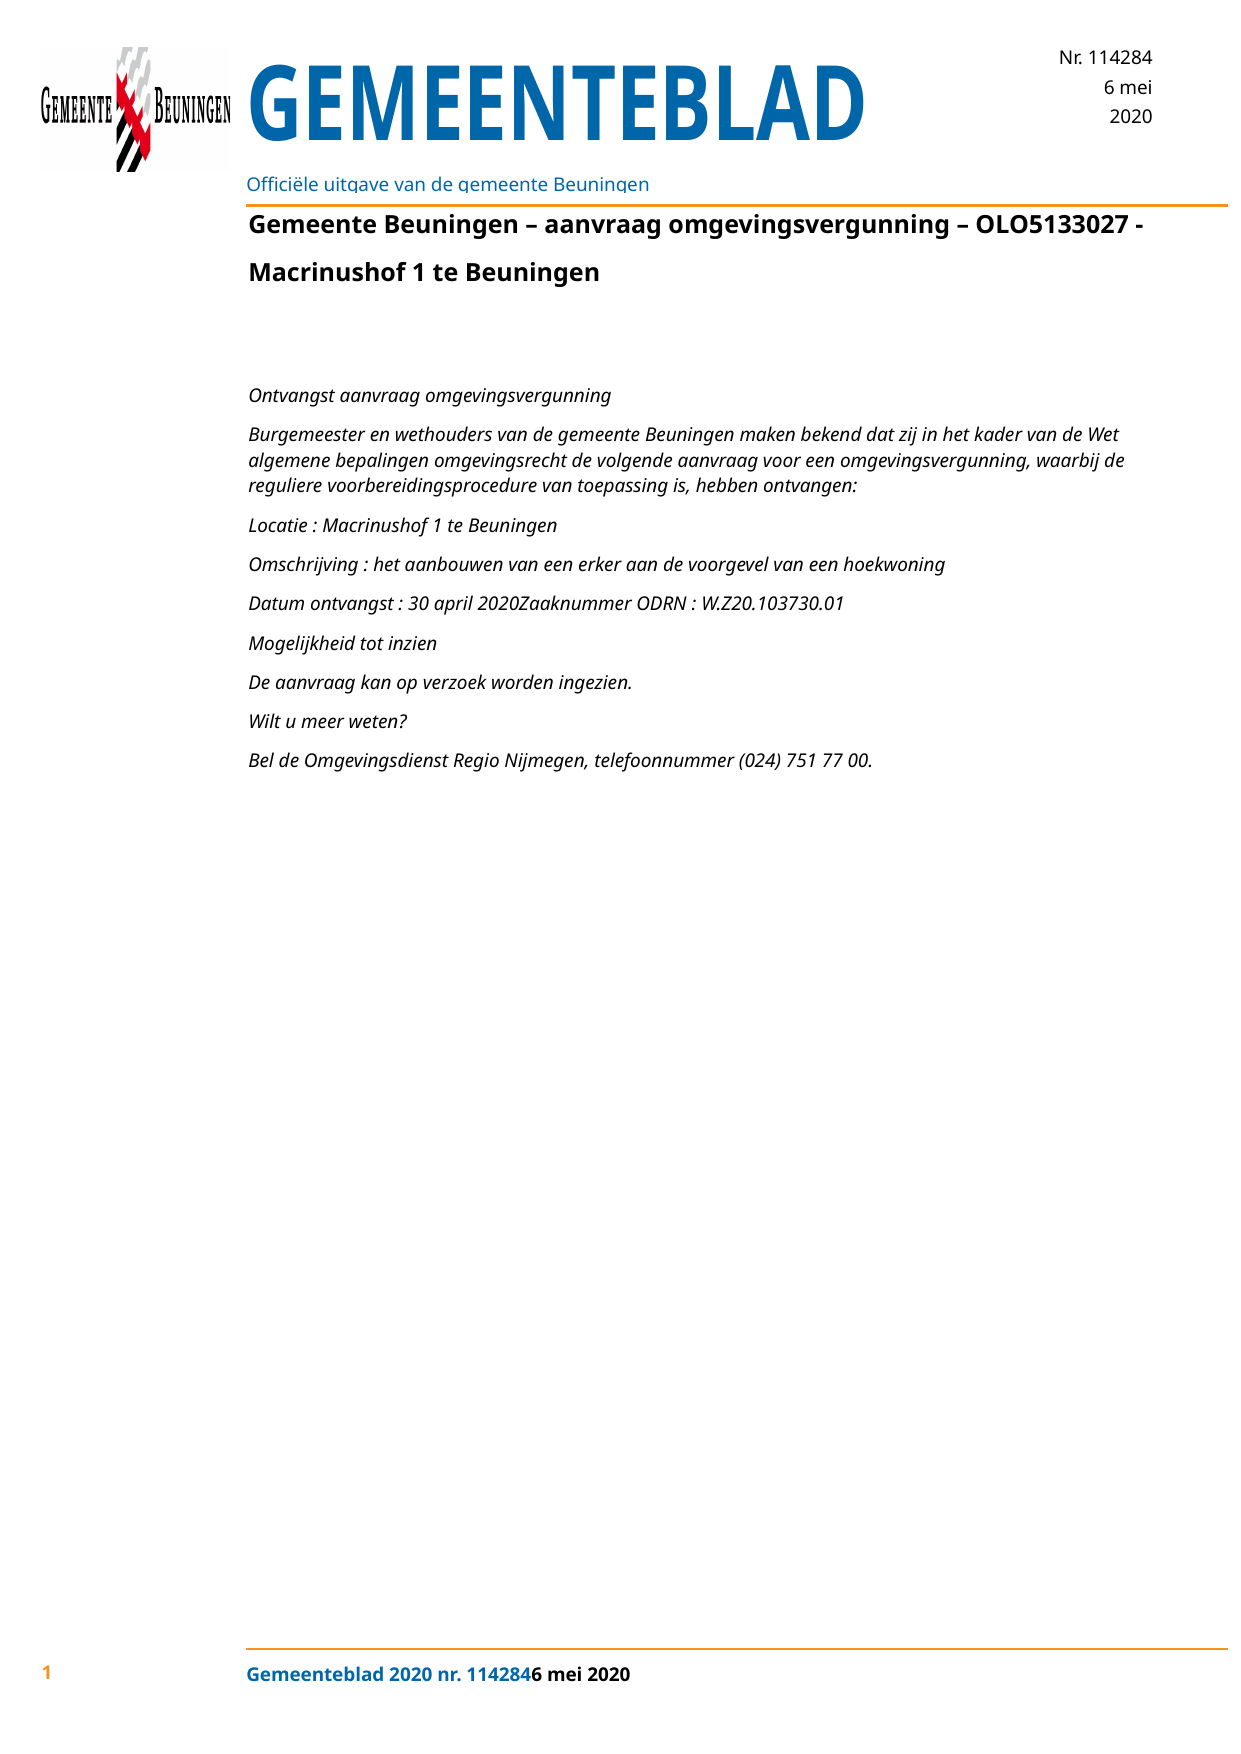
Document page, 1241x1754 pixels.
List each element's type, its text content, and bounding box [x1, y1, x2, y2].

text De aanvraag kan op verzoek worden ingezien. [248, 669, 1152, 695]
text Bel de Omgevingsdienst Regio Nijmegen, telefoonnummer (024) 751 77 00. [248, 747, 1152, 773]
text Omschrijving : het aanbouwen van een erker aan de voorgevel van een hoekwoning [248, 551, 1152, 577]
text Mogelijkheid tot inzien [248, 630, 1152, 655]
text Wilt u meer weten? [248, 708, 1152, 734]
text Ontvangst aanvraag omgevingsvergunning [248, 382, 1152, 408]
text Gemeente Beuningen – aanvraag omgevingsvergunning – OLO5133027 - Macrinushof 1 te Beuningen [248, 207, 1152, 288]
picture [41, 47, 231, 172]
text Locatie : Macrinushof 1 te Beuningen [248, 512, 1152, 538]
text Datum ontvangst : 30 april 2020Zaaknummer ODRN : W.Z20.103730.01 [248, 590, 1152, 616]
text Burgemeester en wethouders van de gemeente Beuningen maken bekend dat zij in het kader van de Wet algemene bepalingen omgevingsrecht de volgende aanvraag voor een omgevingsvergunning, waarbij de reguliere voorbereidingsprocedure van toepassing is, hebben ontvangen: [248, 421, 1152, 498]
